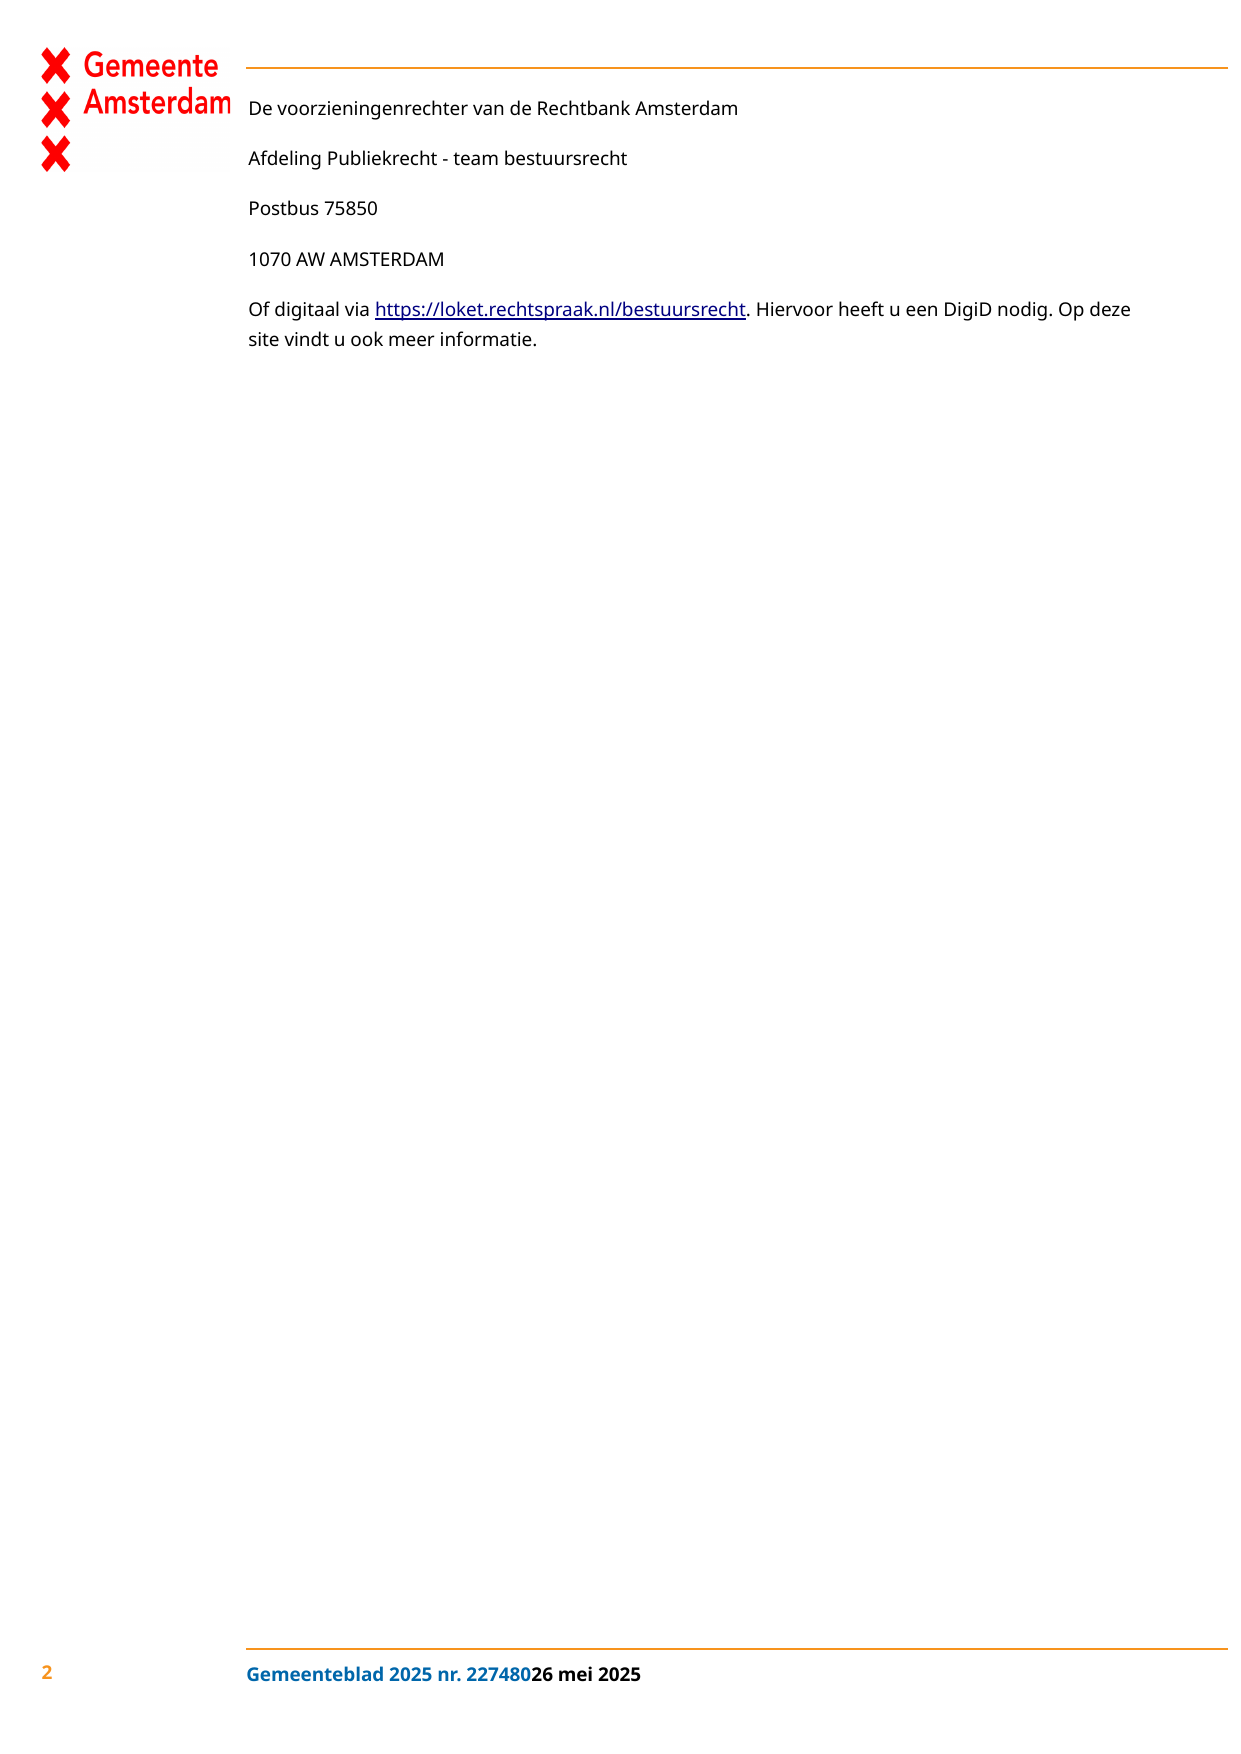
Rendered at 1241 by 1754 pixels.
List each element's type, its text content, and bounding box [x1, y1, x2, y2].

text De voorzieningenrechter van de Rechtbank Amsterdam [248, 95, 1152, 121]
text Afdeling Publiekrecht - team bestuursrecht [248, 145, 1152, 171]
text Of digitaal via https://loket.rechtspraak.nl/bestuursrecht. Hiervoor heeft u een DigiD nodig. Op deze site vindt u ook meer informatie. [248, 296, 1152, 352]
picture [41, 47, 231, 172]
text 1070 AW AMSTERDAM [248, 246, 1152, 272]
text Postbus 75850 [248, 196, 1152, 221]
